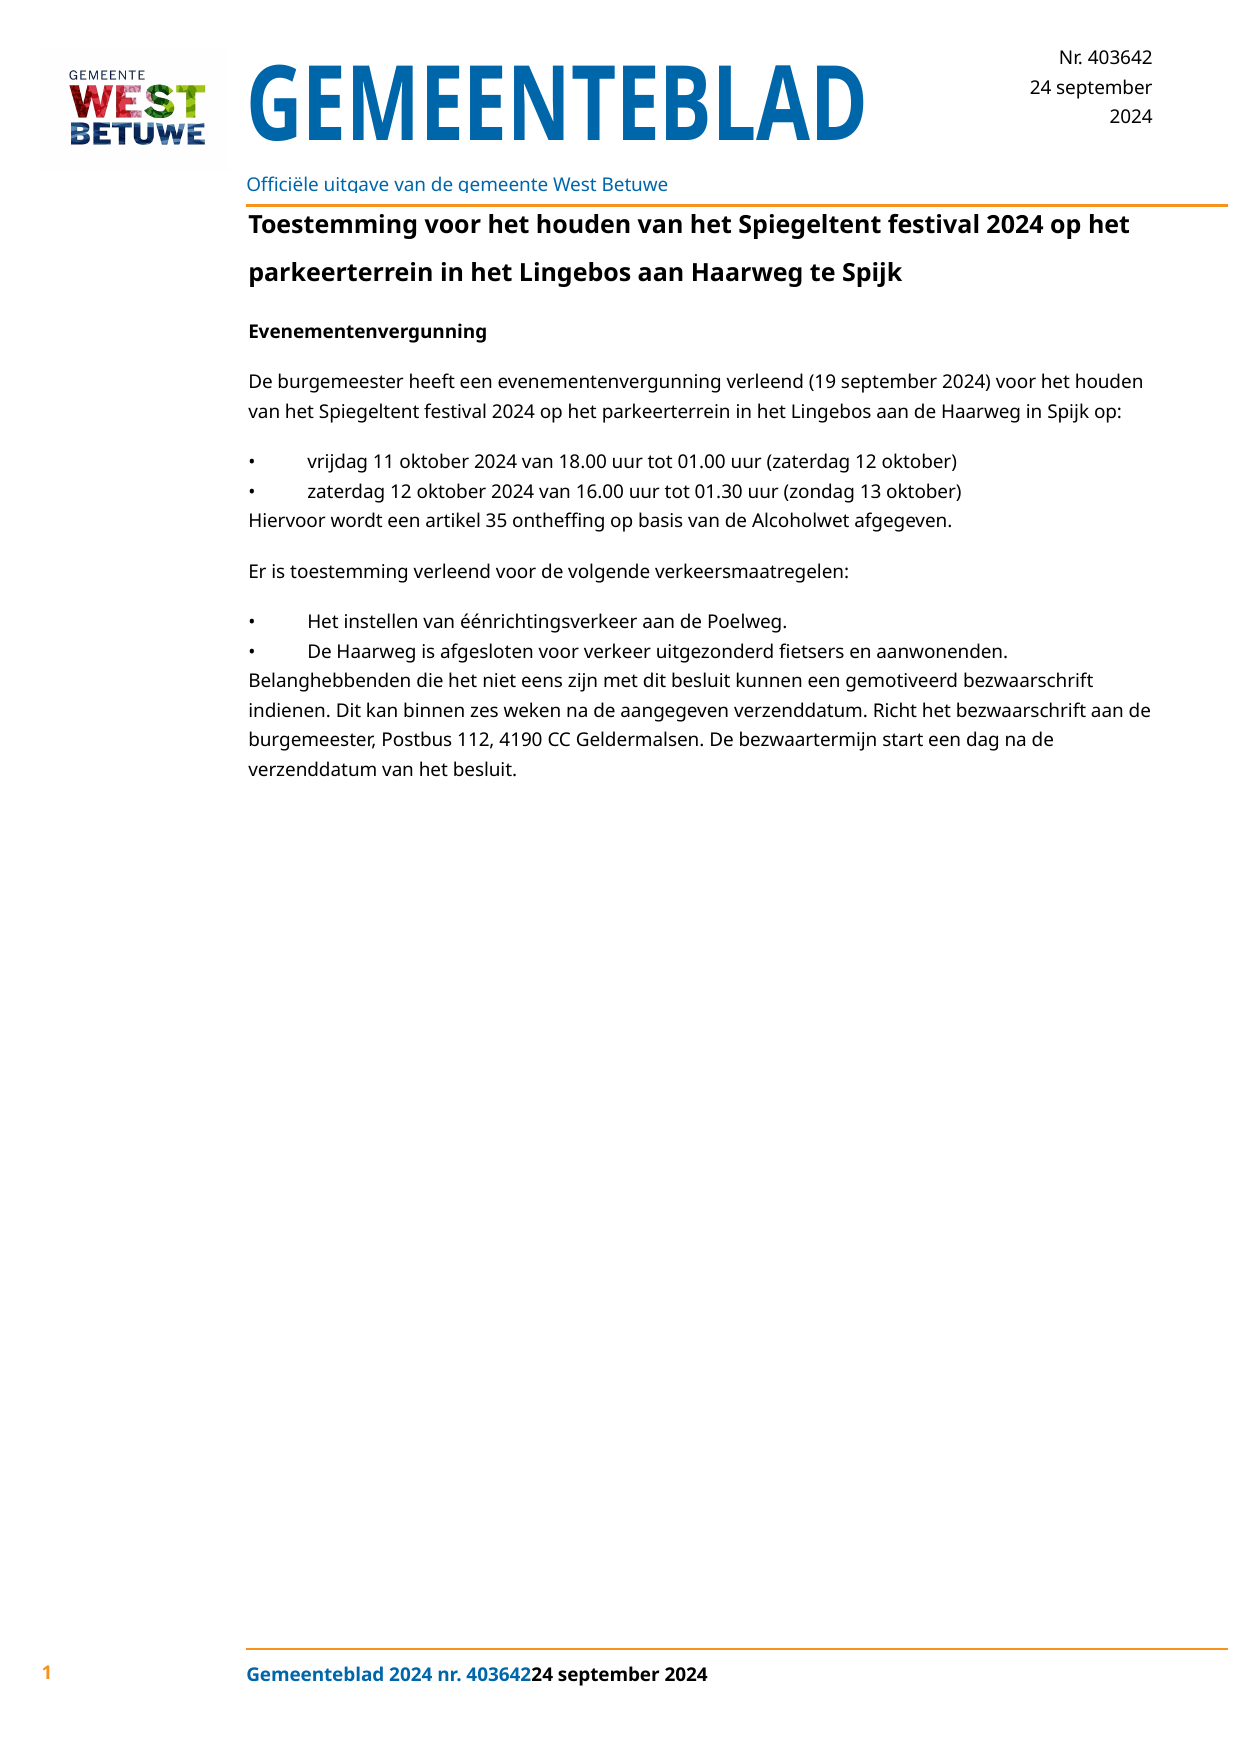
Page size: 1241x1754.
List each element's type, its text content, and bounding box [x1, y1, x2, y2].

text Toestemming voor het houden van het Spiegeltent festival 2024 op het parkeerterrein in het Lingebos aan Haarweg te Spijk [248, 207, 1152, 288]
text De burgemeester heeft een evenementenvergunning verleend (19 september 2024) voor het houden van het Spiegeltent festival 2024 op het parkeerterrein in het Lingebos aan de Haarweg in Spijk op: [248, 368, 1152, 424]
list De Haarweg is afgesloten voor verkeer uitgezonderd fietsers en aanwonenden. [248, 638, 1152, 664]
list vrijdag 11 oktober 2024 van 18.00 uur tot 01.00 uur (zaterdag 12 oktober) [248, 448, 1152, 474]
list zaterdag 12 oktober 2024 van 16.00 uur tot 01.30 uur (zondag 13 oktober) [248, 478, 1152, 504]
text Belanghebbenden die het niet eens zijn met dit besluit kunnen een gemotiveerd bezwaarschrift indienen. Dit kan binnen zes weken na de aangegeven verzenddatum. Richt het bezwaarschrift aan de burgemeester, Postbus 112, 4190 CC Geldermalsen. De bezwaartermijn start een dag na de verzenddatum van het besluit. [248, 667, 1152, 782]
text Hiervoor wordt een artikel 35 ontheffing op basis van de Alcoholwet afgegeven. [248, 507, 1152, 533]
text Er is toestemming verleend voor de volgende verkeersmaatregelen: [248, 558, 1152, 584]
list Het instellen van éénrichtingsverkeer aan de Poelweg. [248, 608, 1152, 634]
text Evenementenvergunning [248, 318, 1152, 344]
picture [41, 47, 231, 172]
